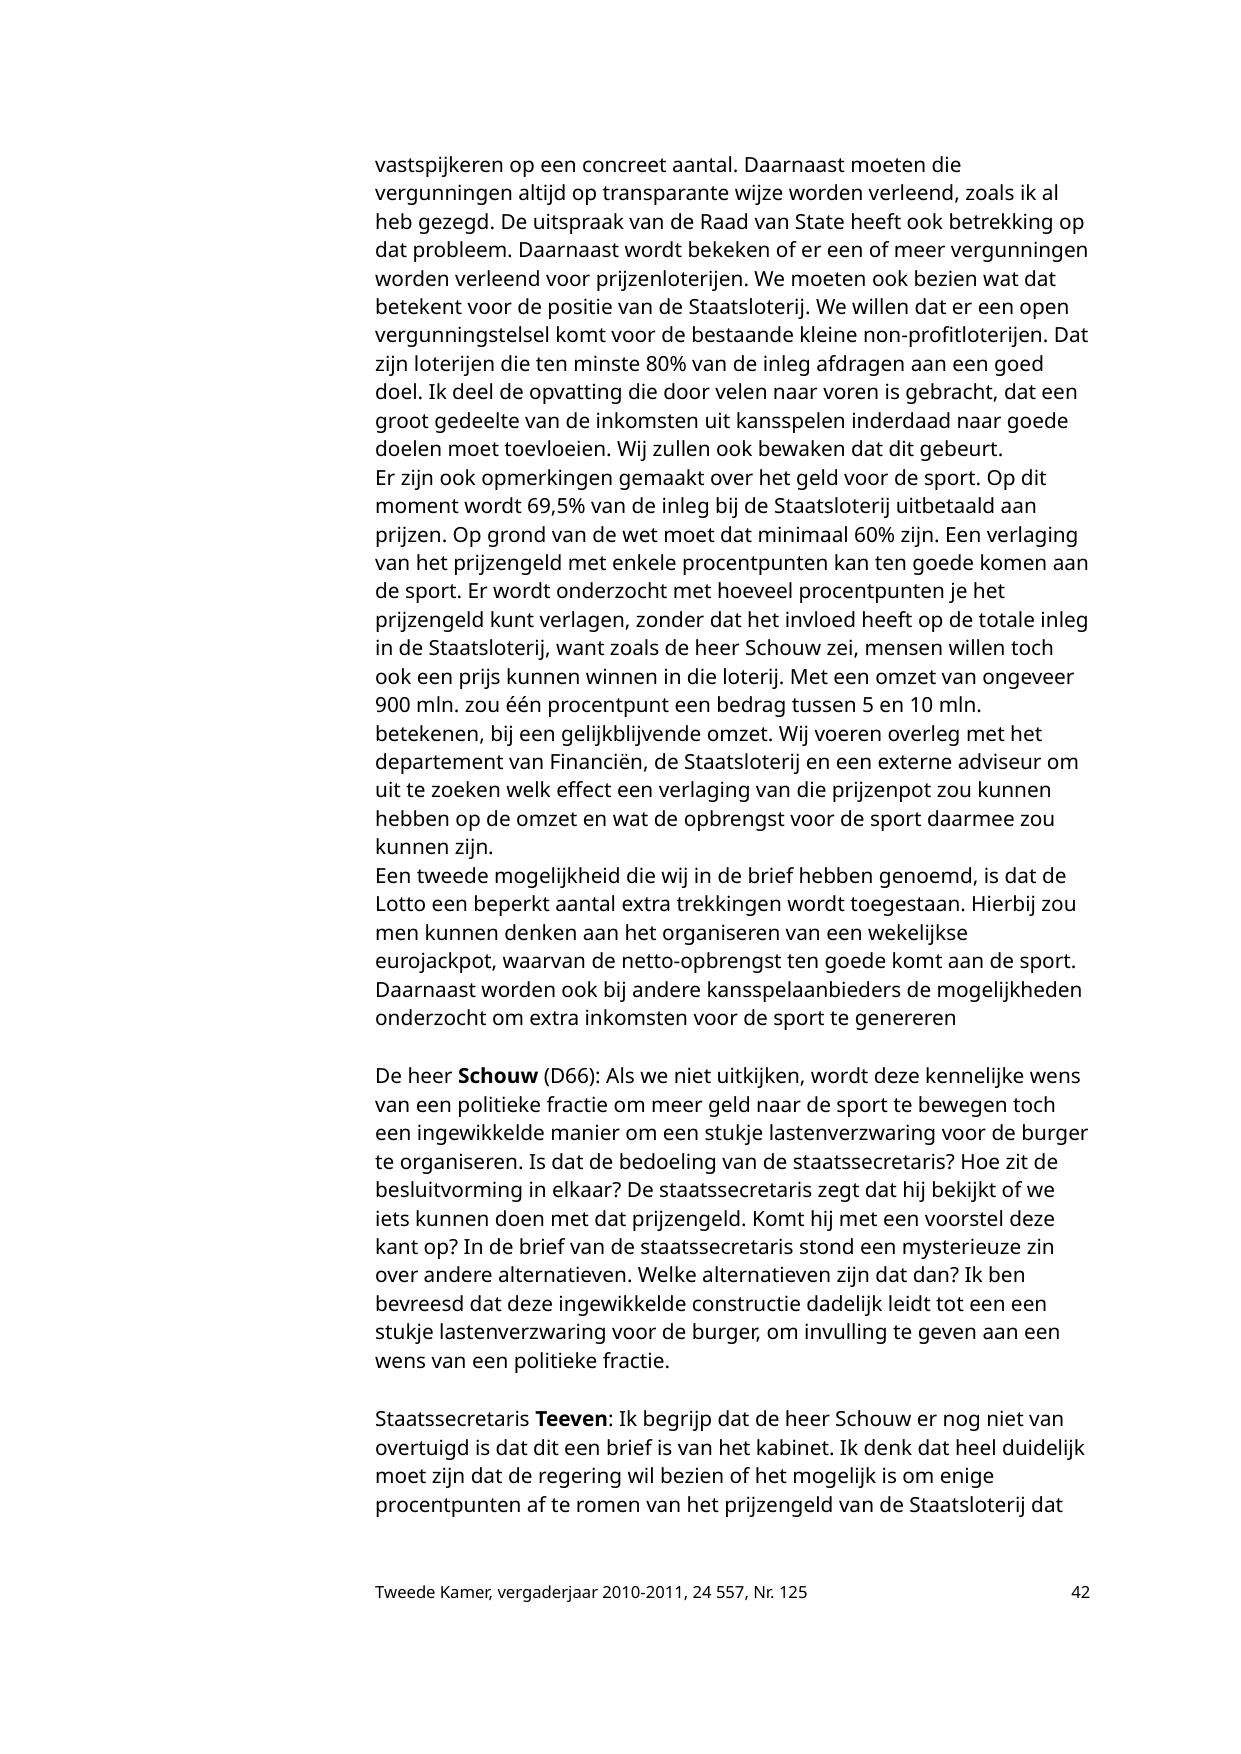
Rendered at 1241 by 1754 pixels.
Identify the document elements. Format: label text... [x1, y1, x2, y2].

text vastspijkeren op een concreet aantal. Daarnaast moeten die vergunningen altijd op transparante wijze worden verleend, zoals ik al heb gezegd. De uitspraak van de Raad van State heeft ook betrekking op dat probleem. Daarnaast wordt bekeken of er een of meer vergunningen worden verleend voor prijzenloterijen. We moeten ook bezien wat dat betekent voor de positie van de Staatsloterij. We willen dat er een open vergunningstelsel komt voor de bestaande kleine non-profitloterijen. Dat zijn loterijen die ten minste 80% van de inleg afdragen aan een goed doel. Ik deel de opvatting die door velen naar voren is gebracht, dat een groot gedeelte van de inkomsten uit kansspelen inderdaad naar goede doelen moet toevloeien. Wij zullen ook bewaken dat dit gebeurt. [375, 150, 1090, 463]
text Een tweede mogelijkheid die wij in de brief hebben genoemd, is dat de Lotto een beperkt aantal extra trekkingen wordt toegestaan. Hierbij zou men kunnen denken aan het organiseren van een wekelijkse eurojackpot, waarvan de netto-opbrengst ten goede komt aan de sport. Daarnaast worden ook bij andere kansspelaanbieders de mogelijkheden onderzocht om extra inkomsten voor de sport te genereren [375, 861, 1090, 1032]
text Er zijn ook opmerkingen gemaakt over het geld voor de sport. Op dit moment wordt 69,5% van de inleg bij de Staatsloterij uitbetaald aan prijzen. Op grond van de wet moet dat minimaal 60% zijn. Een verlaging van het prijzengeld met enkele procentpunten kan ten goede komen aan de sport. Er wordt onderzocht met hoeveel procentpunten je het prijzengeld kunt verlagen, zonder dat het invloed heeft op de totale inleg in de Staatsloterij, want zoals de heer Schouw zei, mensen willen toch ook een prijs kunnen winnen in die loterij. Met een omzet van ongeveer 900 mln. zou één procentpunt een bedrag tussen 5 en 10 mln. betekenen, bij een gelijkblijvende omzet. Wij voeren overleg met het departement van Financiën, de Staatsloterij en een externe adviseur om uit te zoeken welk effect een verlaging van die prijzenpot zou kunnen hebben op de omzet en wat de opbrengst voor de sport daarmee zou kunnen zijn. [375, 463, 1090, 861]
text De heer Schouw (D66): Als we niet uitkijken, wordt deze kennelijke wens van een politieke fractie om meer geld naar de sport te bewegen toch een ingewikkelde manier om een stukje lastenverzwaring voor de burger te organiseren. Is dat de bedoeling van de staatssecretaris? Hoe zit de besluitvorming in elkaar? De staatssecretaris zegt dat hij bekijkt of we iets kunnen doen met dat prijzengeld. Komt hij met een voorstel deze kant op? In de brief van de staatssecretaris stond een mysterieuze zin over andere alternatieven. Welke alternatieven zijn dat dan? Ik ben bevreesd dat deze ingewikkelde constructie dadelijk leidt tot een een stukje lastenverzwaring voor de burger, om invulling te geven aan een wens van een politieke fractie. [375, 1062, 1090, 1374]
text Staatssecretaris Teeven: Ik begrijp dat de heer Schouw er nog niet van overtuigd is dat dit een brief is van het kabinet. Ik denk dat heel duidelijk moet zijn dat de regering wil bezien of het mogelijk is om enige procentpunten af te romen van het prijzengeld van de Staatsloterij dat [375, 1404, 1090, 1518]
